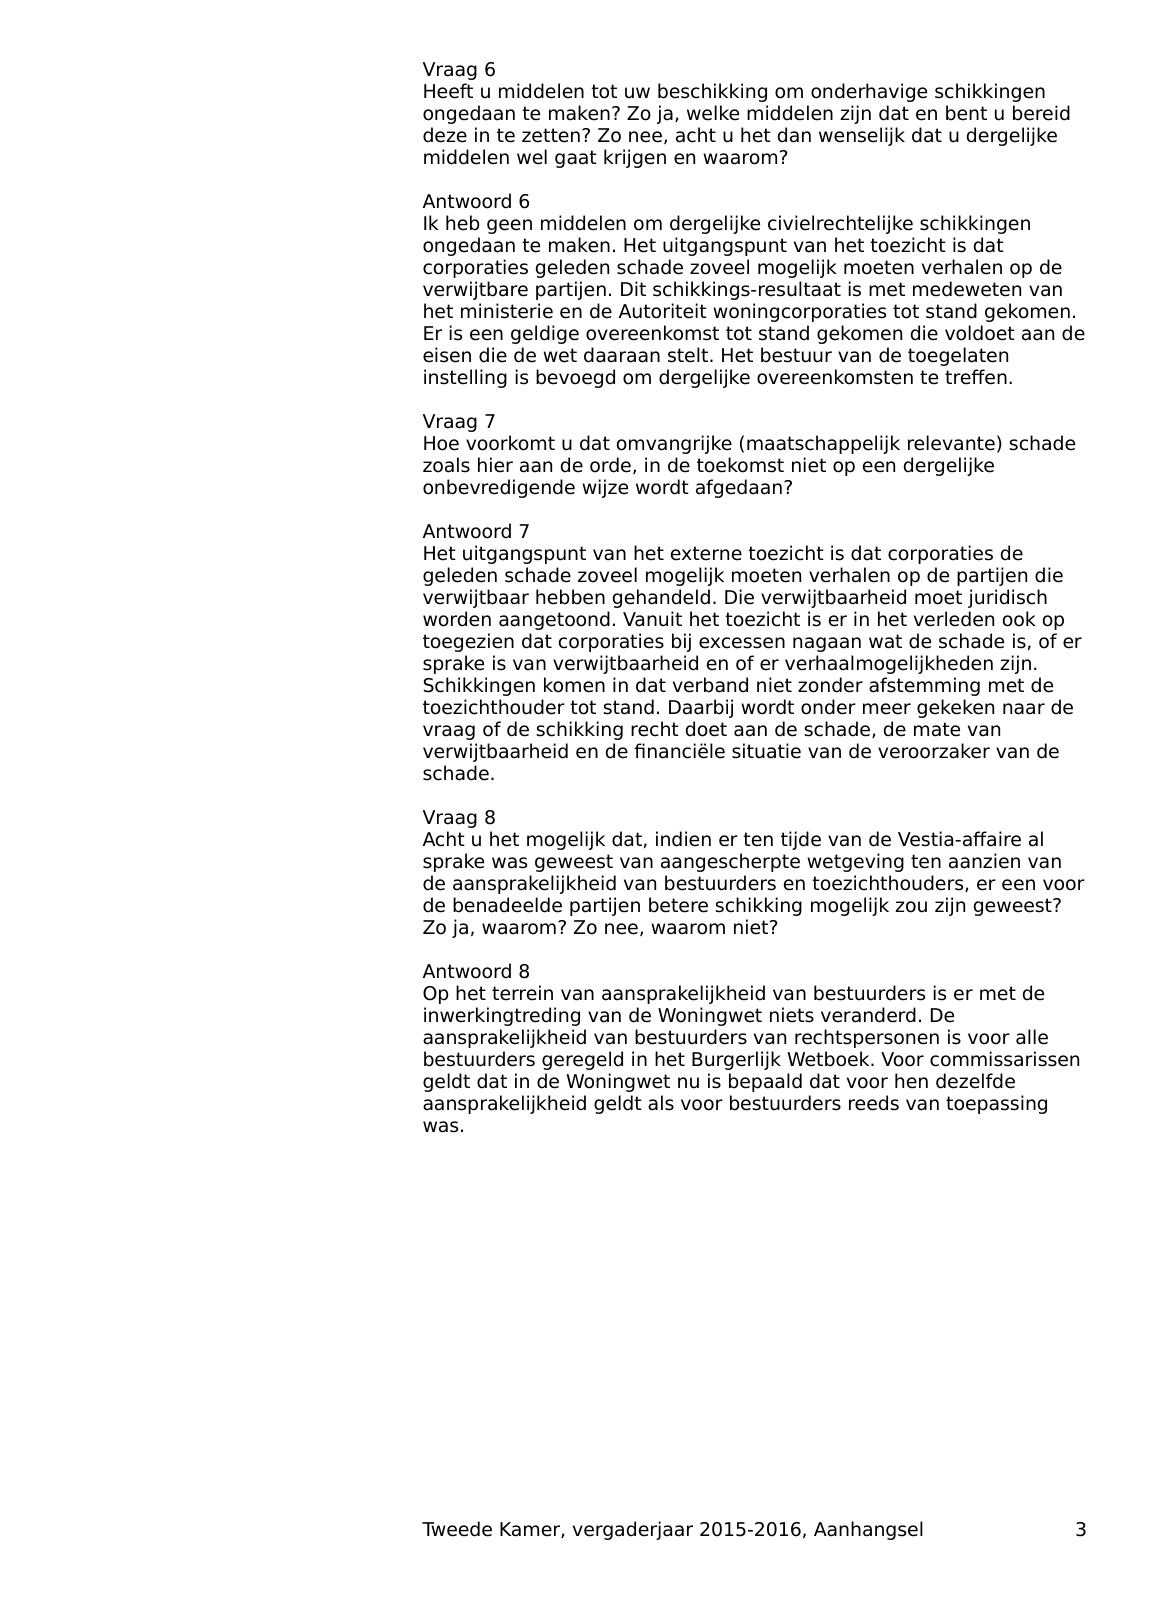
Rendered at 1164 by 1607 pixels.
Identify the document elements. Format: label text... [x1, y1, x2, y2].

text Antwoord 7 [422, 521, 1087, 543]
text Hoe voorkomt u dat omvangrijke (maatschappelijk relevante) schade zoals hier aan de orde, in de toekomst niet op een dergelijke onbevredigende wijze wordt afgedaan? [422, 433, 1087, 499]
text Ik heb geen middelen om dergelijke civielrechtelijke schikkingen ongedaan te maken. Het uitgangspunt van het toezicht is dat corporaties geleden schade zoveel mogelijk moeten verhalen op de verwijtbare partijen. Dit schikkings-resultaat is met medeweten van het ministerie en de Autoriteit woningcorporaties tot stand gekomen. Er is een geldige overeenkomst tot stand gekomen die voldoet aan de eisen die de wet daaraan stelt. Het bestuur van de toegelaten instelling is bevoegd om dergelijke overeenkomsten te treffen. [422, 213, 1087, 389]
text Vraag 6 [422, 59, 1087, 81]
text Heeft u middelen tot uw beschikking om onderhavige schikkingen ongedaan te maken? Zo ja, welke middelen zijn dat en bent u bereid deze in te zetten? Zo nee, acht u het dan wenselijk dat u dergelijke middelen wel gaat krijgen en waarom? [422, 81, 1087, 169]
text Vraag 7 [422, 411, 1087, 433]
text Op het terrein van aansprakelijkheid van bestuurders is er met de inwerkingtreding van de Woningwet niets veranderd. De aansprakelijkheid van bestuurders van rechtspersonen is voor alle bestuurders geregeld in het Burgerlijk Wetboek. Voor commissarissen geldt dat in de Woningwet nu is bepaald dat voor hen dezelfde aansprakelijkheid geldt als voor bestuurders reeds van toepassing was. [422, 983, 1087, 1137]
text Antwoord 8 [422, 961, 1087, 983]
text Vraag 8 [422, 807, 1087, 829]
text Acht u het mogelijk dat, indien er ten tijde van de Vestia-affaire al sprake was geweest van aangescherpte wetgeving ten aanzien van de aansprakelijkheid van bestuurders en toezichthouders, er een voor de benadeelde partijen betere schikking mogelijk zou zijn geweest? Zo ja, waarom? Zo nee, waarom niet? [422, 829, 1087, 939]
text Het uitgangspunt van het externe toezicht is dat corporaties de geleden schade zoveel mogelijk moeten verhalen op de partijen die verwijtbaar hebben gehandeld. Die verwijtbaarheid moet juridisch worden aangetoond. Vanuit het toezicht is er in het verleden ook op toegezien dat corporaties bij excessen nagaan wat de schade is, of er sprake is van verwijtbaarheid en of er verhaalmogelijkheden zijn. Schikkingen komen in dat verband niet zonder afstemming met de toezichthouder tot stand. Daarbij wordt onder meer gekeken naar de vraag of de schikking recht doet aan de schade, de mate van verwijtbaarheid en de financiële situatie van de veroorzaker van de schade. [422, 543, 1087, 785]
text Antwoord 6 [422, 191, 1087, 213]
